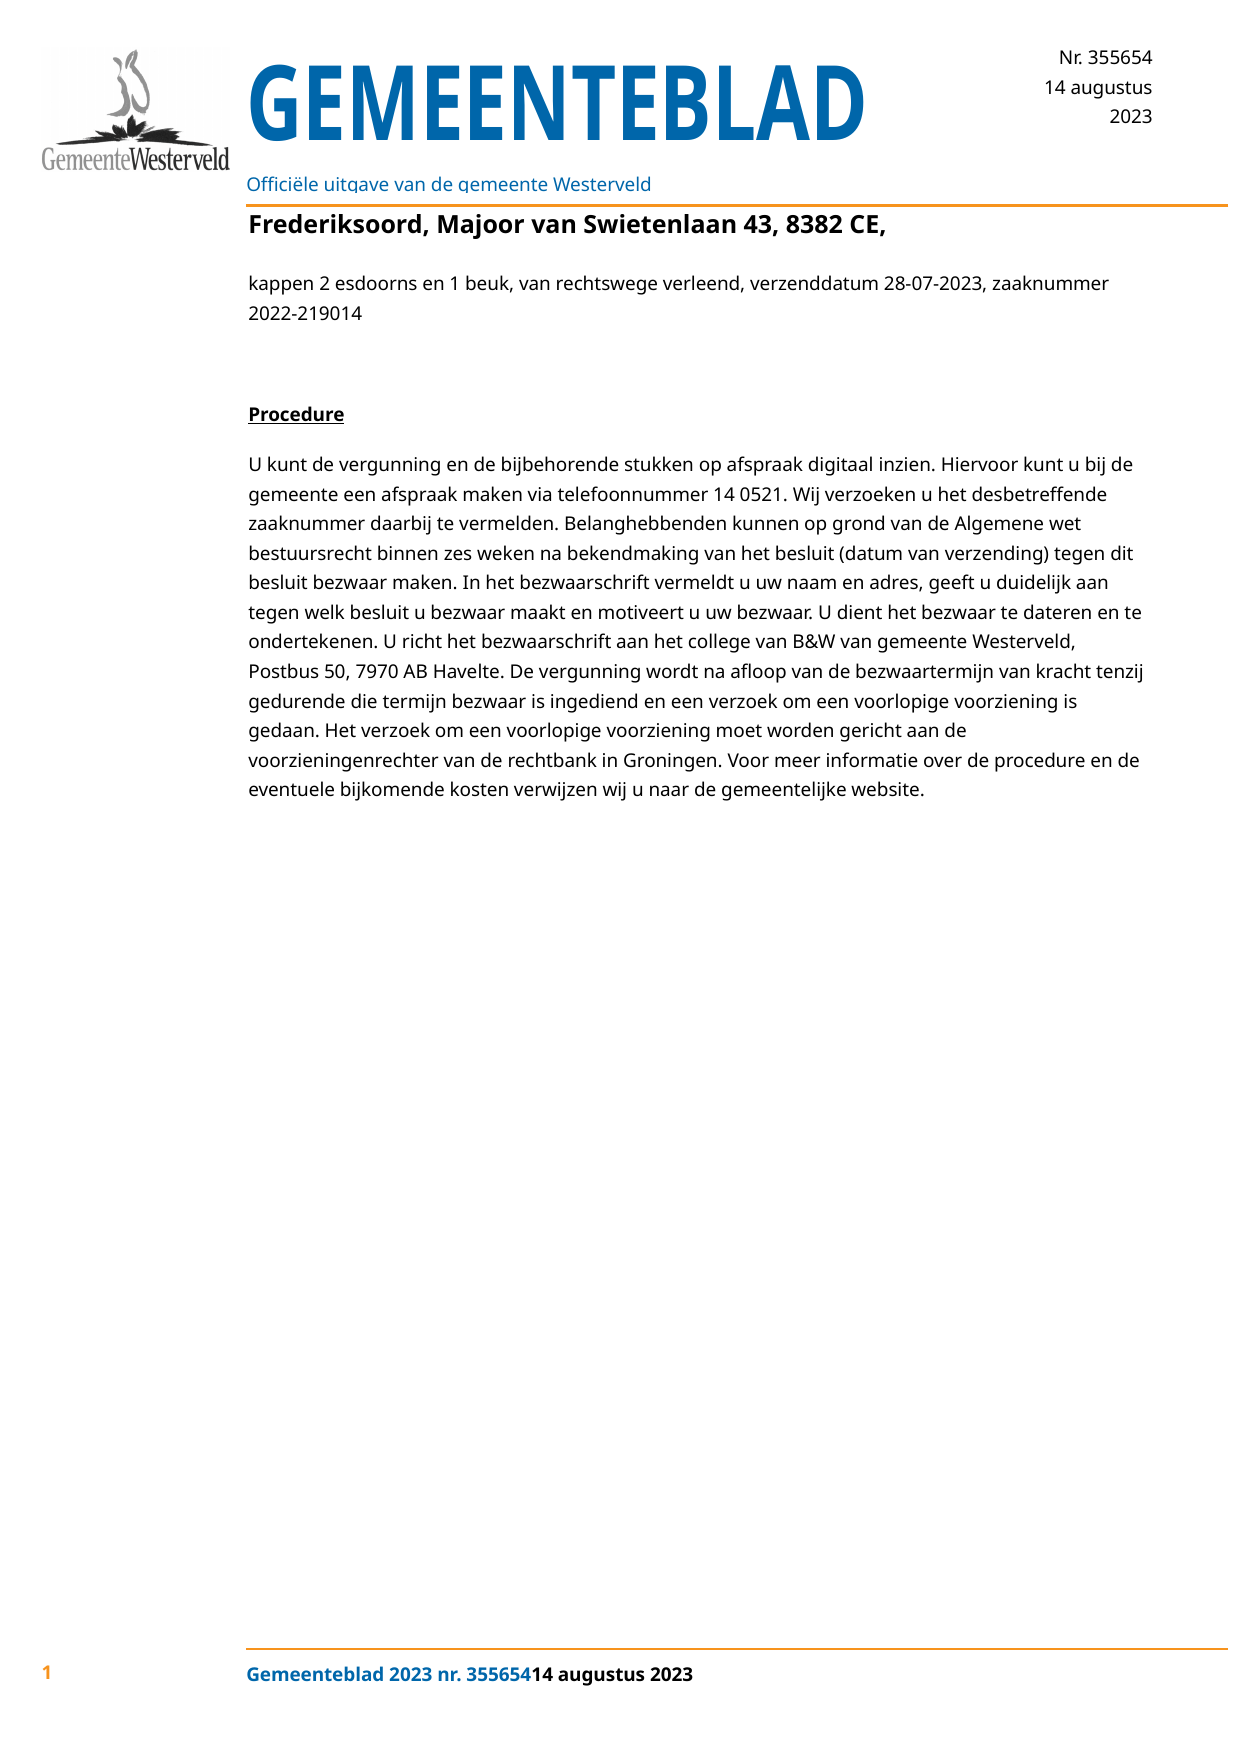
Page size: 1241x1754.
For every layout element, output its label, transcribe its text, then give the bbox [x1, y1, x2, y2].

text Frederiksoord, Majoor van Swietenlaan 43, 8382 CE, [248, 207, 1152, 241]
picture [41, 47, 231, 172]
text kappen 2 esdoorns en 1 beuk, van rechtswege verleend, verzenddatum 28-07-2023, zaaknummer 2022-219014 [248, 270, 1152, 326]
text U kunt de vergunning en de bijbehorende stukken op afspraak digitaal inzien. Hiervoor kunt u bij de gemeente een afspraak maken via telefoonnummer 14 0521. Wij verzoeken u het desbetreffende zaaknummer daarbij te vermelden. Belanghebbenden kunnen op grond van de Algemene wet bestuursrecht binnen zes weken na bekendmaking van het besluit (datum van verzending) tegen dit besluit bezwaar maken. In het bezwaarschrift vermeldt u uw naam en adres, geeft u duidelijk aan tegen welk besluit u bezwaar maakt en motiveert u uw bezwaar. U dient het bezwaar te dateren en te ondertekenen. U richt het bezwaarschrift aan het college van B&W van gemeente Westerveld, Postbus 50, 7970 AB Havelte. De vergunning wordt na afloop van de bezwaartermijn van kracht tenzij gedurende die termijn bezwaar is ingediend en een verzoek om een voorlopige voorziening is gedaan. Het verzoek om een voorlopige voorziening moet worden gericht aan de voorzieningenrechter van de rechtbank in Groningen. Voor meer informatie over de procedure en de eventuele bijkomende kosten verwijzen wij u naar de gemeentelijke website. [248, 451, 1152, 802]
text Procedure [248, 401, 1152, 426]
